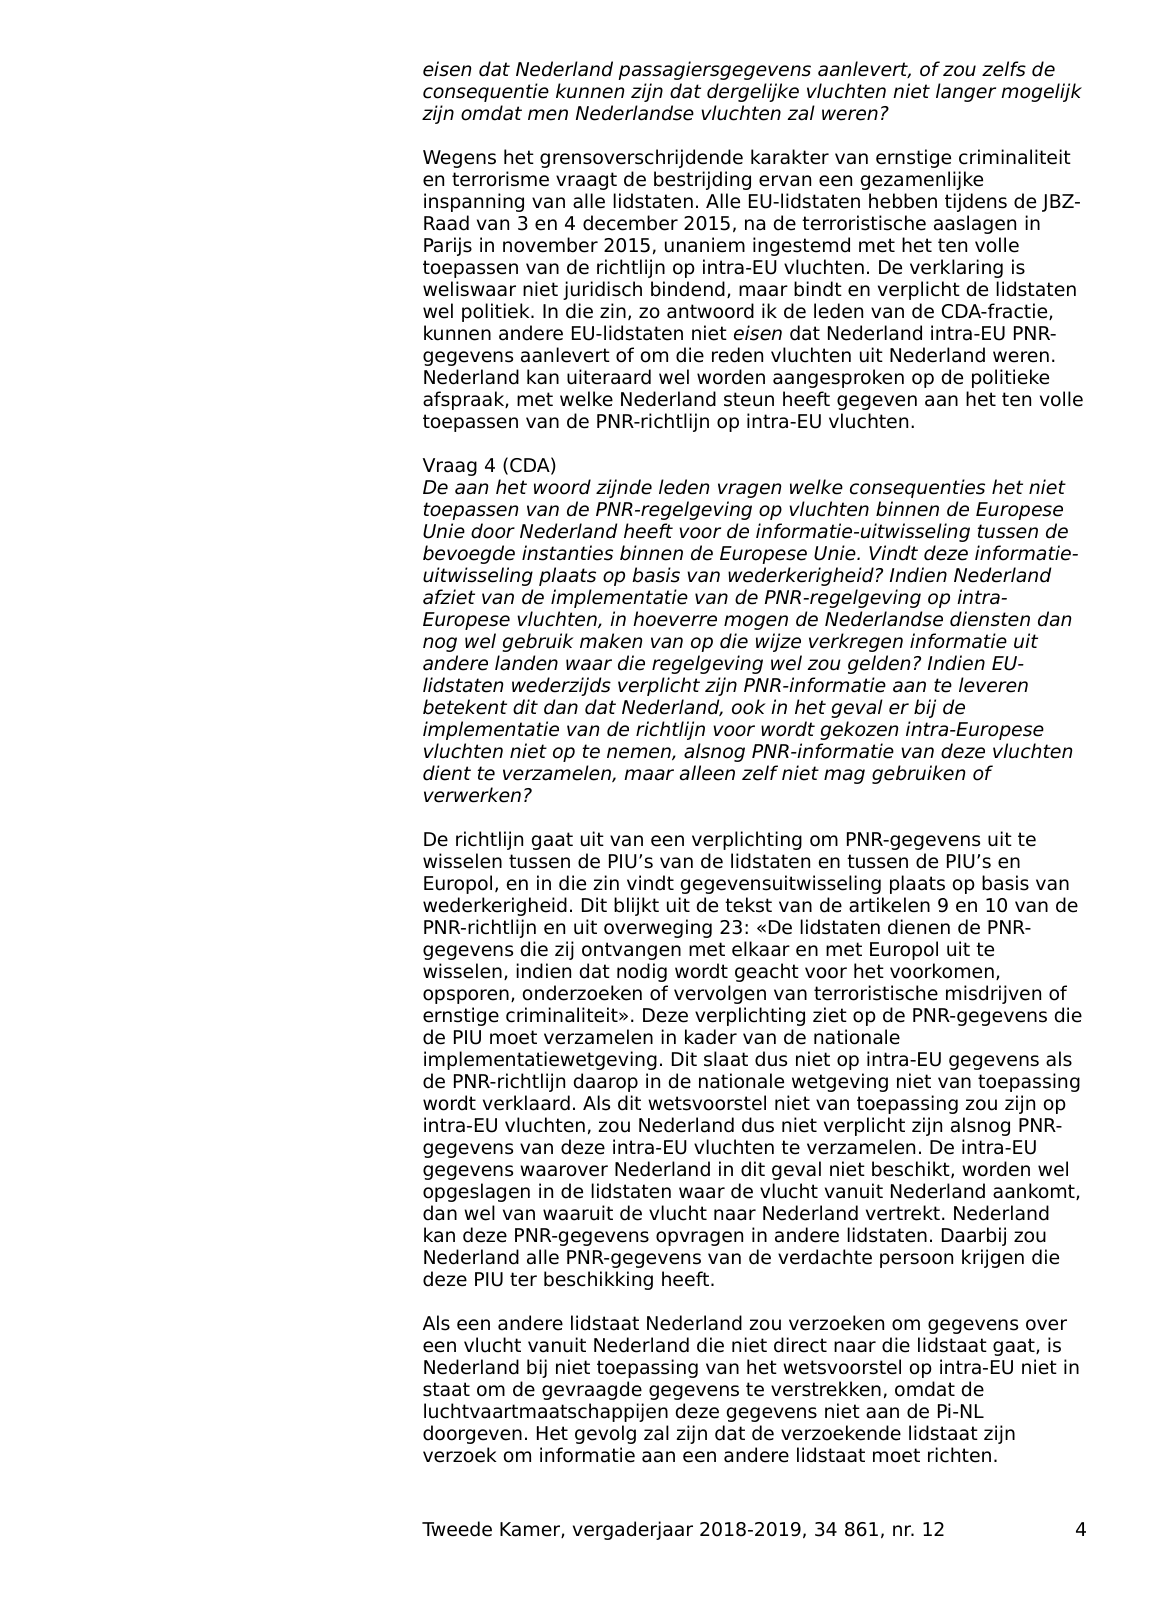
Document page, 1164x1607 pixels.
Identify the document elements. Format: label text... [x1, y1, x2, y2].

text Wegens het grensoverschrijdende karakter van ernstige criminaliteit en terrorisme vraagt de bestrijding ervan een gezamenlijke inspanning van alle lidstaten. Alle EU-lidstaten hebben tijdens de JBZ-Raad van 3 en 4 december 2015, na de terroristische aaslagen in Parijs in november 2015, unaniem ingestemd met het ten volle toepassen van de richtlijn op intra-EU vluchten. De verklaring is weliswaar niet juridisch bindend, maar bindt en verplicht de lidstaten wel politiek. In die zin, zo antwoord ik de leden van de CDA-fractie, kunnen andere EU-lidstaten niet eisen dat Nederland intra-EU PNR-gegevens aanlevert of om die reden vluchten uit Nederland weren. Nederland kan uiteraard wel worden aangesproken op de politieke afspraak, met welke Nederland steun heeft gegeven aan het ten volle toepassen van de PNR-richtlijn op intra-EU vluchten. [422, 147, 1087, 433]
text Als een andere lidstaat Nederland zou verzoeken om gegevens over een vlucht vanuit Nederland die niet direct naar die lidstaat gaat, is Nederland bij niet toepassing van het wetsvoorstel op intra-EU niet in staat om de gevraagde gegevens te verstrekken, omdat de luchtvaartmaatschappijen deze gegevens niet aan de Pi-NL doorgeven. Het gevolg zal zijn dat de verzoekende lidstaat zijn verzoek om informatie aan een andere lidstaat moet richten. [422, 1313, 1087, 1467]
text eisen dat Nederland passagiersgegevens aanlevert, of zou zelfs de consequentie kunnen zijn dat dergelijke vluchten niet langer mogelijk zijn omdat men Nederlandse vluchten zal weren? [422, 59, 1087, 125]
text Vraag 4 (CDA) [422, 455, 1087, 477]
text De aan het woord zijnde leden vragen welke consequenties het niet toepassen van de PNR-regelgeving op vluchten binnen de Europese Unie door Nederland heeft voor de informatie-uitwisseling tussen de bevoegde instanties binnen de Europese Unie. Vindt deze informatie-uitwisseling plaats op basis van wederkerigheid? Indien Nederland afziet van de implementatie van de PNR-regelgeving op intra-Europese vluchten, in hoeverre mogen de Nederlandse diensten dan nog wel gebruik maken van op die wijze verkregen informatie uit andere landen waar die regelgeving wel zou gelden? Indien EU-lidstaten wederzijds verplicht zijn PNR-informatie aan te leveren betekent dit dan dat Nederland, ook in het geval er bij de implementatie van de richtlijn voor wordt gekozen intra-Europese vluchten niet op te nemen, alsnog PNR-informatie van deze vluchten dient te verzamelen, maar alleen zelf niet mag gebruiken of verwerken? [422, 477, 1087, 807]
text De richtlijn gaat uit van een verplichting om PNR-gegevens uit te wisselen tussen de PIU’s van de lidstaten en tussen de PIU’s en Europol, en in die zin vindt gegevensuitwisseling plaats op basis van wederkerigheid. Dit blijkt uit de tekst van de artikelen 9 en 10 van de PNR-richtlijn en uit overweging 23: «De lidstaten dienen de PNR-gegevens die zij ontvangen met elkaar en met Europol uit te wisselen, indien dat nodig wordt geacht voor het voorkomen, opsporen, onderzoeken of vervolgen van terroristische misdrijven of ernstige criminaliteit». Deze verplichting ziet op de PNR-gegevens die de PIU moet verzamelen in kader van de nationale implementatiewetgeving. Dit slaat dus niet op intra-EU gegevens als de PNR-richtlijn daarop in de nationale wetgeving niet van toepassing wordt verklaard. Als dit wetsvoorstel niet van toepassing zou zijn op intra-EU vluchten, zou Nederland dus niet verplicht zijn alsnog PNR-gegevens van deze intra-EU vluchten te verzamelen. De intra-EU gegevens waarover Nederland in dit geval niet beschikt, worden wel opgeslagen in de lidstaten waar de vlucht vanuit Nederland aankomt, dan wel van waaruit de vlucht naar Nederland vertrekt. Nederland kan deze PNR-gegevens opvragen in andere lidstaten. Daarbij zou Nederland alle PNR-gegevens van de verdachte persoon krijgen die deze PIU ter beschikking heeft. [422, 829, 1087, 1291]
